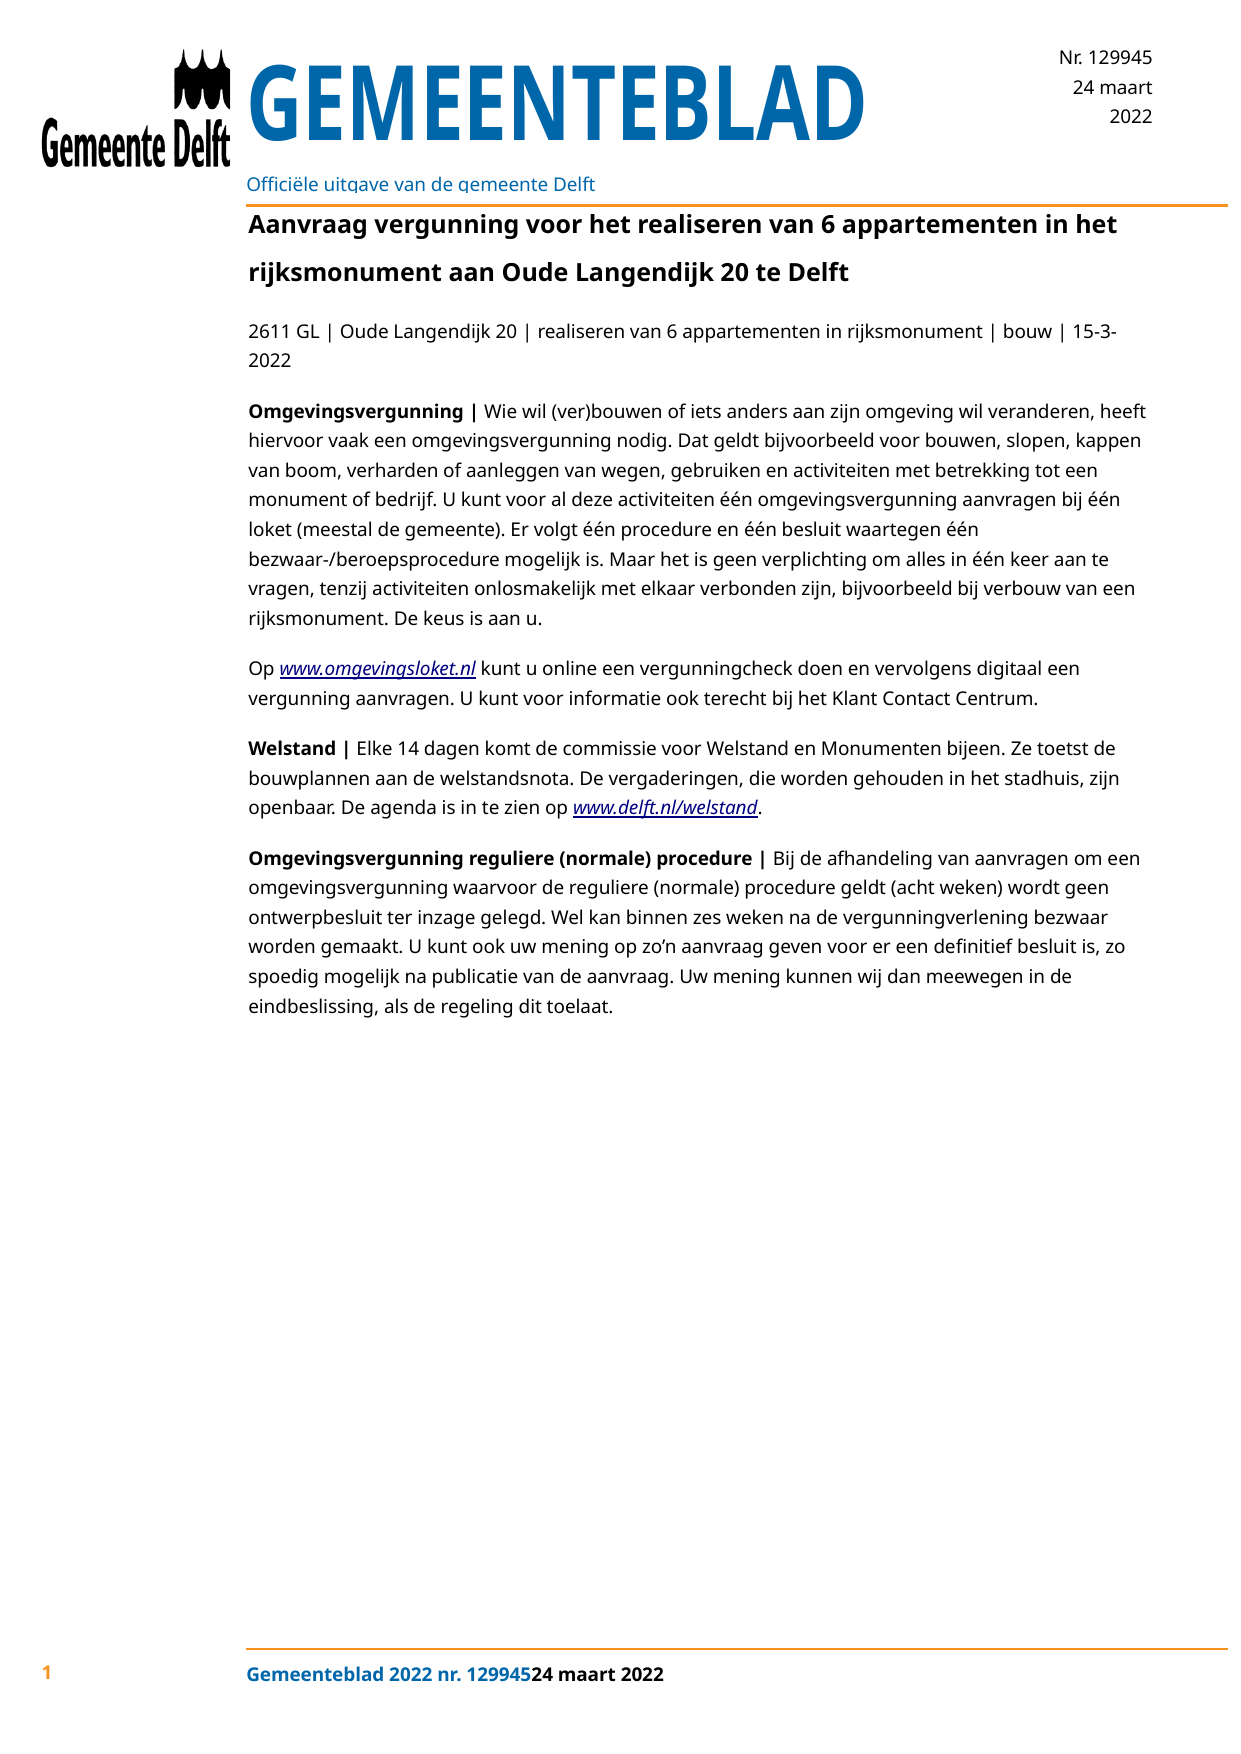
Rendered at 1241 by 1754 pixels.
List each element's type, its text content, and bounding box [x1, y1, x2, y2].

text Aanvraag vergunning voor het realiseren van 6 appartementen in het rijksmonument aan Oude Langendijk 20 te Delft [248, 207, 1152, 288]
text Omgevingsvergunning | Wie wil (ver)bouwen of iets anders aan zijn omgeving wil veranderen, heeft hiervoor vaak een omgevingsvergunning nodig. Dat geldt bijvoorbeeld voor bouwen, slopen, kappen van boom, verharden of aanleggen van wegen, gebruiken en activiteiten met betrekking tot een monument of bedrijf. U kunt voor al deze activiteiten één omgevingsvergunning aanvragen bij één loket (meestal de gemeente). Er volgt één procedure en één besluit waartegen één bezwaar-/beroepsprocedure mogelijk is. Maar het is geen verplichting om alles in één keer aan te vragen, tenzij activiteiten onlosmakelijk met elkaar verbonden zijn, bijvoorbeeld bij verbouw van een rijksmonument. De keus is aan u. [248, 398, 1152, 631]
text 2611 GL | Oude Langendijk 20 | realiseren van 6 appartementen in rijksmonument | bouw | 15-3-2022 [248, 318, 1152, 373]
picture [41, 47, 231, 172]
text Omgevingsvergunning reguliere (normale) procedure | Bij de afhandeling van aanvragen om een omgevingsvergunning waarvoor de reguliere (normale) procedure geldt (acht weken) wordt geen ontwerpbesluit ter inzage gelegd. Wel kan binnen zes weken na de vergunningverlening bezwaar worden gemaakt. U kunt ook uw mening op zo’n aanvraag geven voor er een definitief besluit is, zo spoedig mogelijk na publicatie van de aanvraag. Uw mening kunnen wij dan meewegen in de eindbeslissing, als de regeling dit toelaat. [248, 845, 1152, 1019]
text Welstand | Elke 14 dagen komt de commissie voor Welstand en Monumenten bijeen. Ze toetst de bouwplannen aan de welstandsnota. De vergaderingen, die worden gehouden in het stadhuis, zijn openbaar. De agenda is in te zien op www.delft.nl/welstand. [248, 735, 1152, 820]
text Op www.omgevingsloket.nl kunt u online een vergunningcheck doen en vervolgens digitaal een vergunning aanvragen. U kunt voor informatie ook terecht bij het Klant Contact Centrum. [248, 655, 1152, 711]
